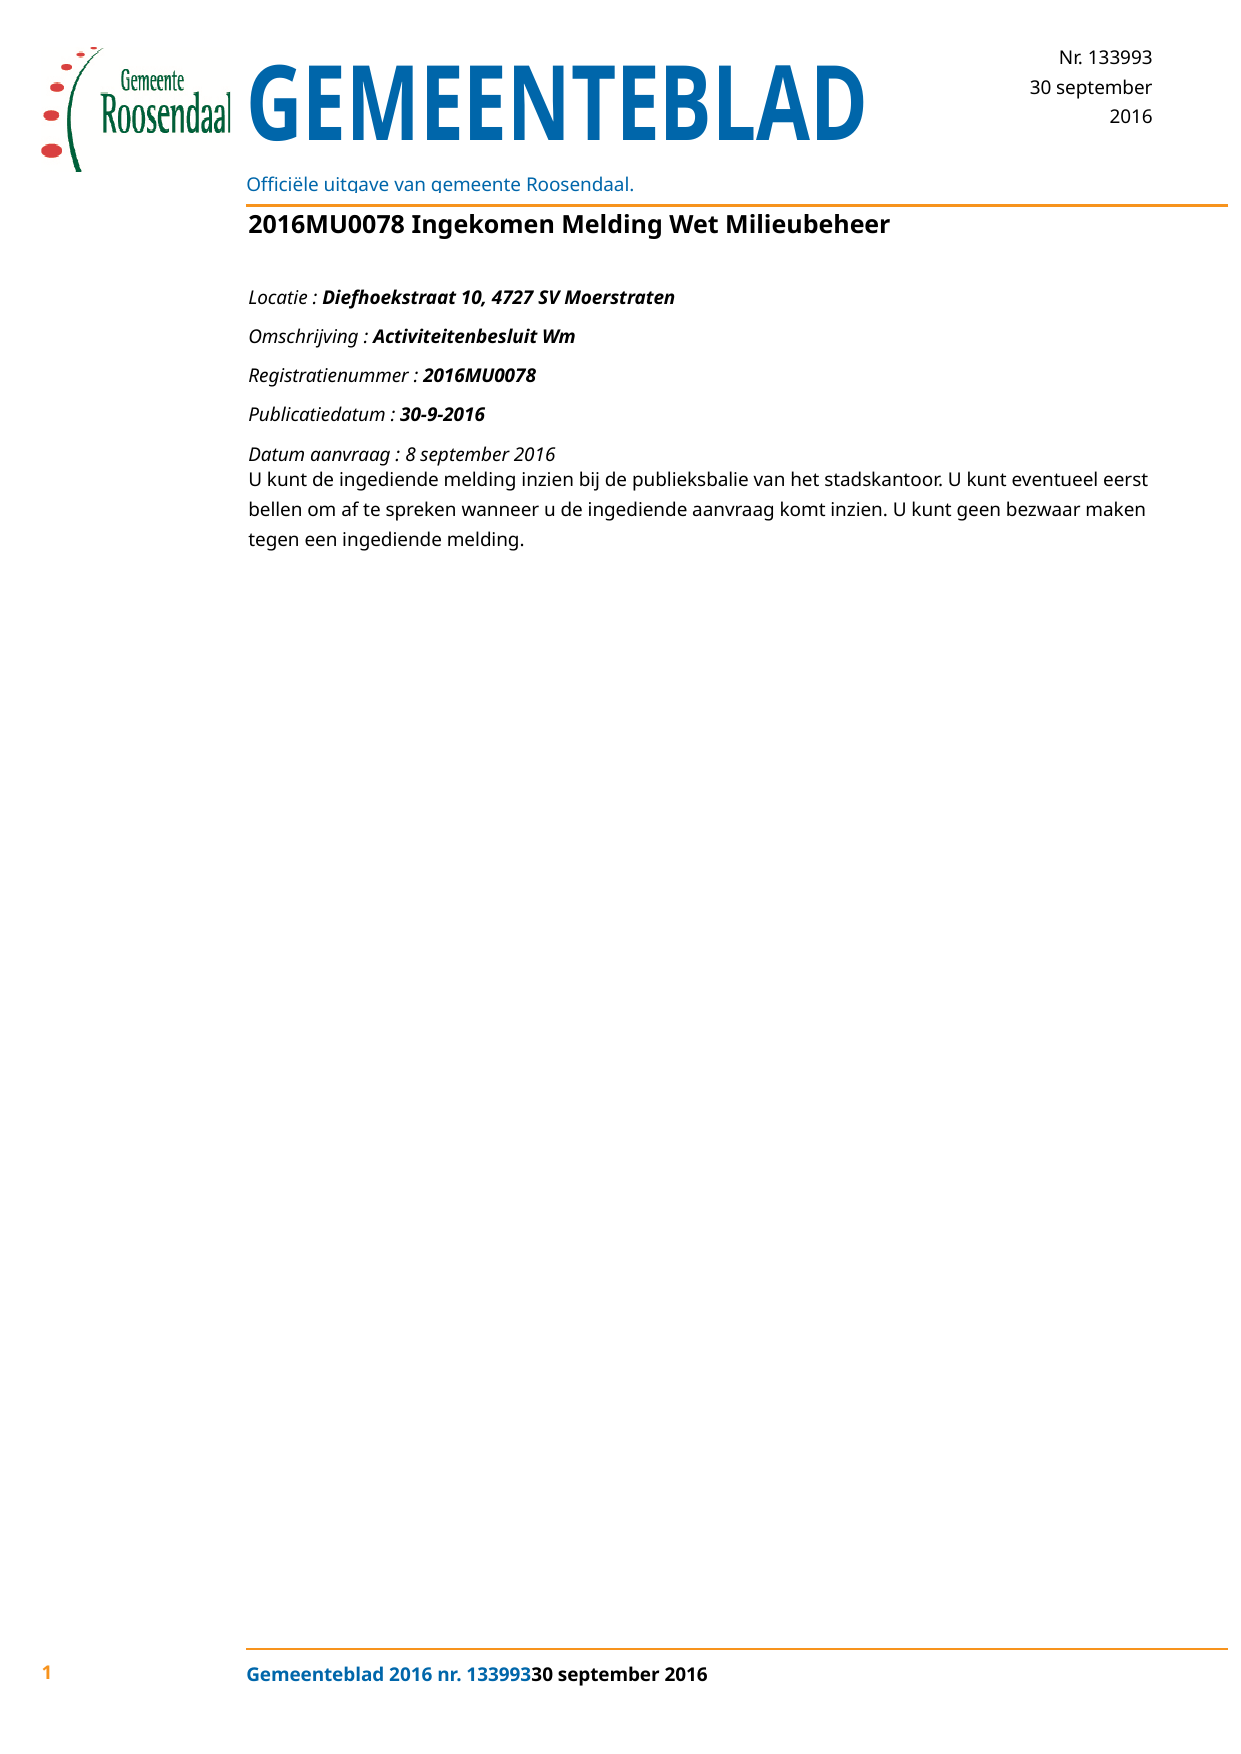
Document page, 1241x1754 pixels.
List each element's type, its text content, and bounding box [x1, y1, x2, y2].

text 2016MU0078 Ingekomen Melding Wet Milieubeheer [248, 207, 1152, 241]
picture [41, 47, 231, 172]
text Locatie : Diefhoekstraat 10, 4727 SV Moerstraten [248, 284, 1152, 309]
text U kunt de ingediende melding inzien bij de publieksbalie van het stadskantoor. U kunt eventueel eerst bellen om af te spreken wanneer u de ingediende aanvraag komt inzien. U kunt geen bezwaar maken tegen een ingediende melding. [248, 467, 1152, 552]
text Omschrijving : Activiteitenbesluit Wm [248, 323, 1152, 349]
text Registratienummer : 2016MU0078 [248, 362, 1152, 388]
text Publicatiedatum : 30-9-2016 [248, 402, 1152, 427]
text Datum aanvraag : 8 september 2016 [248, 441, 1152, 467]
